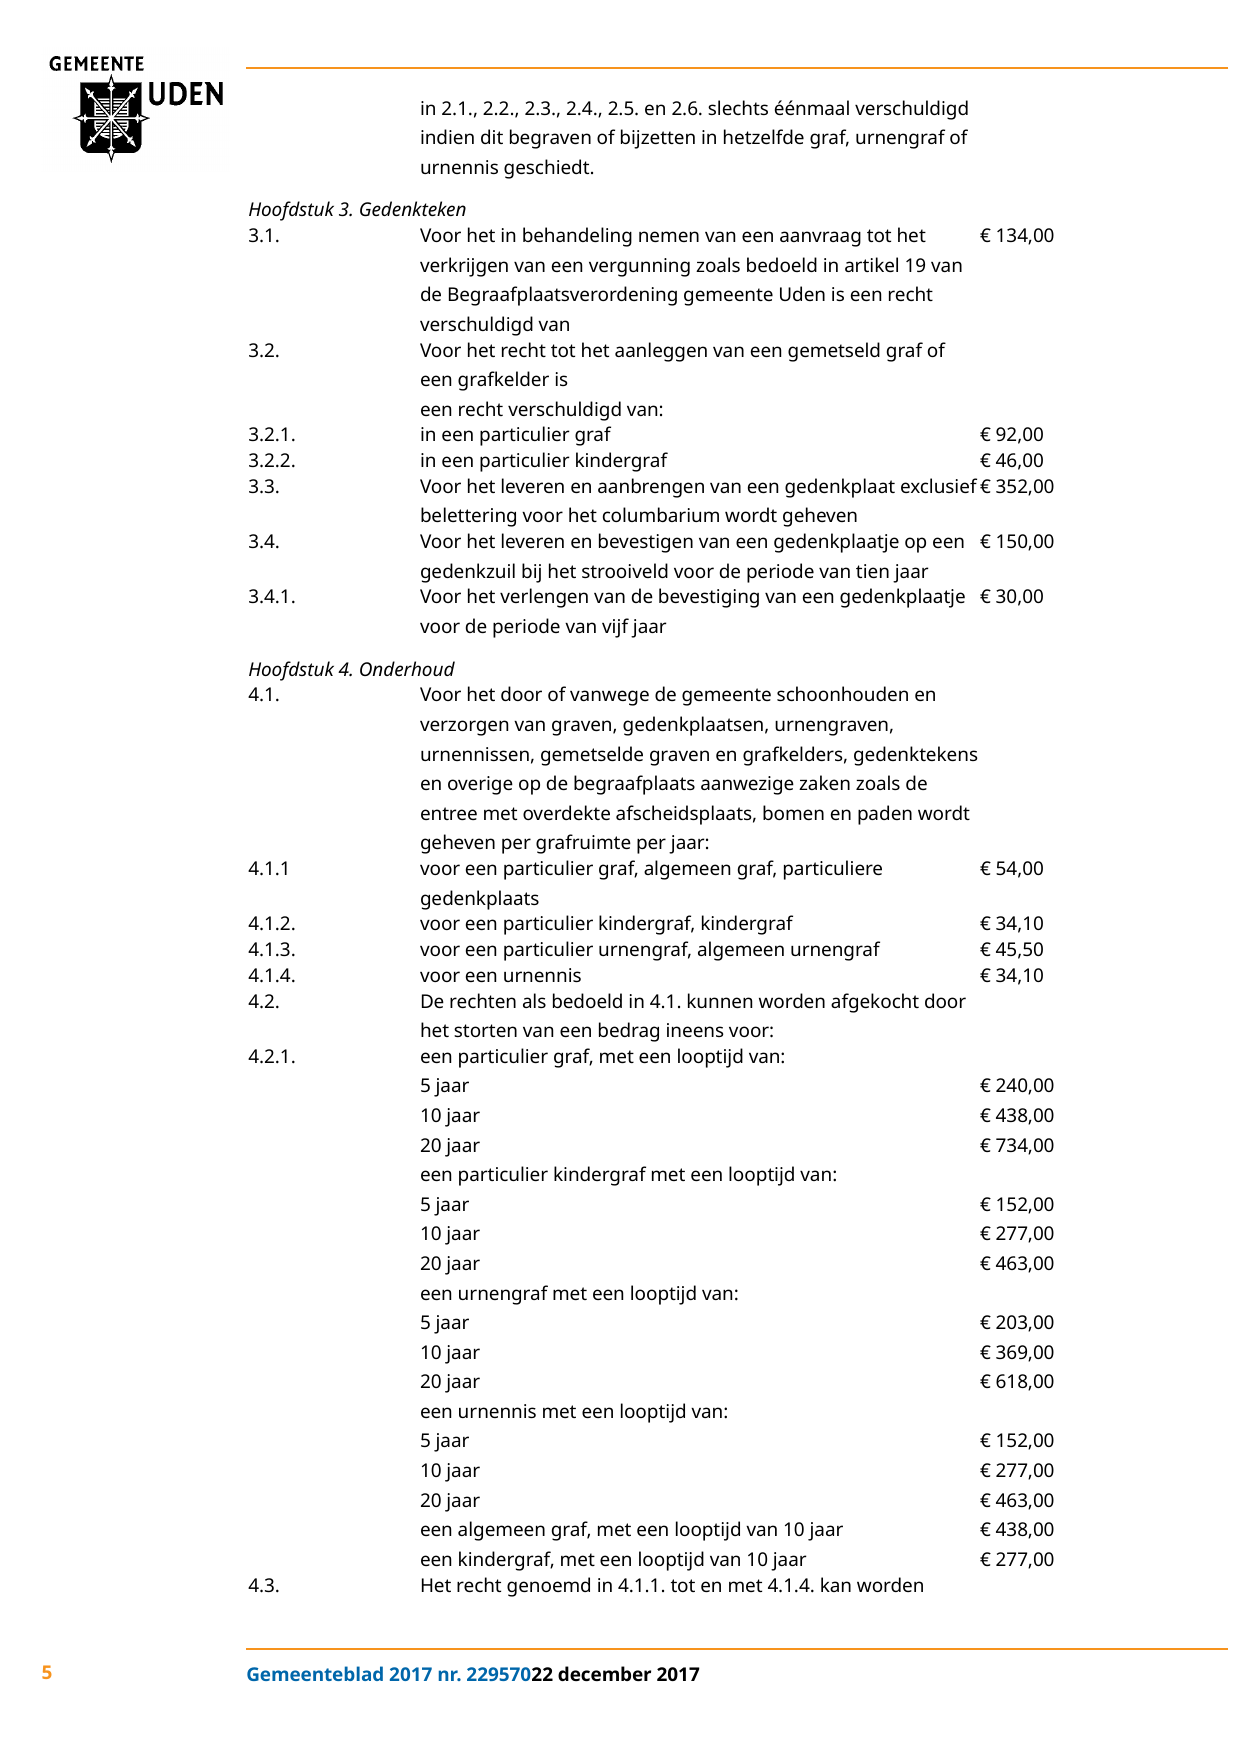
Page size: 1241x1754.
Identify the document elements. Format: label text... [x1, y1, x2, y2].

table_cell € 45,50 [980, 936, 1152, 962]
text Hoofdstuk 3. Gedenkteken [248, 196, 1152, 222]
table_cell € 352,00 [980, 473, 1152, 528]
text Hoofdstuk 4. Onderhoud [248, 656, 1152, 682]
picture [41, 47, 231, 172]
table_cell voor een urnennis [420, 962, 980, 988]
table_cell De rechten als bedoeld in 4.1. kunnen worden afgekocht door het storten van een bedrag ineens voor: [420, 988, 980, 1043]
table_cell [980, 337, 1152, 422]
table_cell een particulier graf, met een looptijd van: 5 jaar 10 jaar 20 jaar een particulier kindergraf met een looptijd van: 5 jaar 10 jaar 20 jaar een urnengraf met een looptijd van: 5 jaar 10 jaar 20 jaar een urnennis met een looptijd van: 5 jaar 10 jaar 20 jaar een algemeen graf, met een looptijd van 10 jaar een kindergraf, met een looptijd van 10 jaar [420, 1043, 980, 1572]
table_cell 3.4. [248, 529, 420, 584]
table_cell Voor het leveren en aanbrengen van een gedenkplaat exclusief belettering voor het columbarium wordt geheven [420, 473, 980, 528]
table_cell in 2.1., 2.2., 2.3., 2.4., 2.5. en 2.6. slechts éénmaal verschuldigd indien dit begraven of bijzetten in hetzelfde graf, urnengraf of urnennis geschiedt. [420, 95, 980, 180]
table_cell 3.2.1. [248, 422, 420, 447]
table_cell 4.2. [248, 988, 420, 1043]
table_cell [980, 988, 1152, 1043]
table_header 3.1. [248, 222, 420, 337]
table_cell Voor het recht tot het aanleggen van een gemetseld graf of een grafkelder is een recht verschuldigd van: [420, 337, 980, 422]
table_header Voor het in behandeling nemen van een aanvraag tot het verkrijgen van een vergunning zoals bedoeld in artikel 19 van de Begraafplaatsverordening gemeente Uden is een recht verschuldigd van [420, 222, 980, 337]
table_cell € 240,00 € 438,00 € 734,00 € 152,00 € 277,00 € 463,00 € 203,00 € 369,00 € 618,00 € 152,00 € 277,00 € 463,00 € 438,00 € 277,00 [980, 1043, 1152, 1572]
table_cell in een particulier graf [420, 422, 980, 447]
table_cell € 54,00 [980, 855, 1152, 911]
table_cell 4.1.4. [248, 962, 420, 988]
table_cell voor een particulier kindergraf, kindergraf [420, 911, 980, 936]
table_cell € 92,00 [980, 422, 1152, 447]
table_cell 3.4.1. [248, 584, 420, 639]
table_cell Het recht genoemd in 4.1.1. tot en met 4.1.4. kan worden [420, 1572, 980, 1597]
table_header [980, 682, 1152, 855]
table_cell voor een particulier urnengraf, algemeen urnengraf [420, 936, 980, 962]
table_cell [980, 95, 1152, 180]
table_header 4.1. [248, 682, 420, 855]
table_cell 4.1.2. [248, 911, 420, 936]
table_cell 3.2. [248, 337, 420, 422]
table_cell Voor het leveren en bevestigen van een gedenkplaatje op een gedenkzuil bij het strooiveld voor de periode van tien jaar [420, 529, 980, 584]
table_cell in een particulier kindergraf [420, 448, 980, 473]
table_cell 4.1.3. [248, 936, 420, 962]
table_cell voor een particulier graf, algemeen graf, particuliere gedenkplaats [420, 855, 980, 911]
table_cell € 34,10 [980, 962, 1152, 988]
table_cell 4.1.1 [248, 855, 420, 911]
table_cell 3.2.2. [248, 448, 420, 473]
table_cell € 34,10 [980, 911, 1152, 936]
table_cell 4.3. [248, 1572, 420, 1597]
table_cell 4.2.1. [248, 1043, 420, 1572]
table_cell [248, 95, 420, 180]
table_cell 3.3. [248, 473, 420, 528]
table_cell € 30,00 [980, 584, 1152, 639]
table_cell [980, 1572, 1152, 1597]
table_header Voor het door of vanwege de gemeente schoonhouden en verzorgen van graven, gedenkplaatsen, urnengraven, urnennissen, gemetselde graven en grafkelders, gedenktekens en overige op de begraafplaats aanwezige zaken zoals de entree met overdekte afscheidsplaats, bomen en paden wordt geheven per grafruimte per jaar: [420, 682, 980, 855]
table_cell € 46,00 [980, 448, 1152, 473]
table_cell Voor het verlengen van de bevestiging van een gedenkplaatje voor de periode van vijf jaar [420, 584, 980, 639]
table_header € 134,00 [980, 222, 1152, 337]
table_cell € 150,00 [980, 529, 1152, 584]
